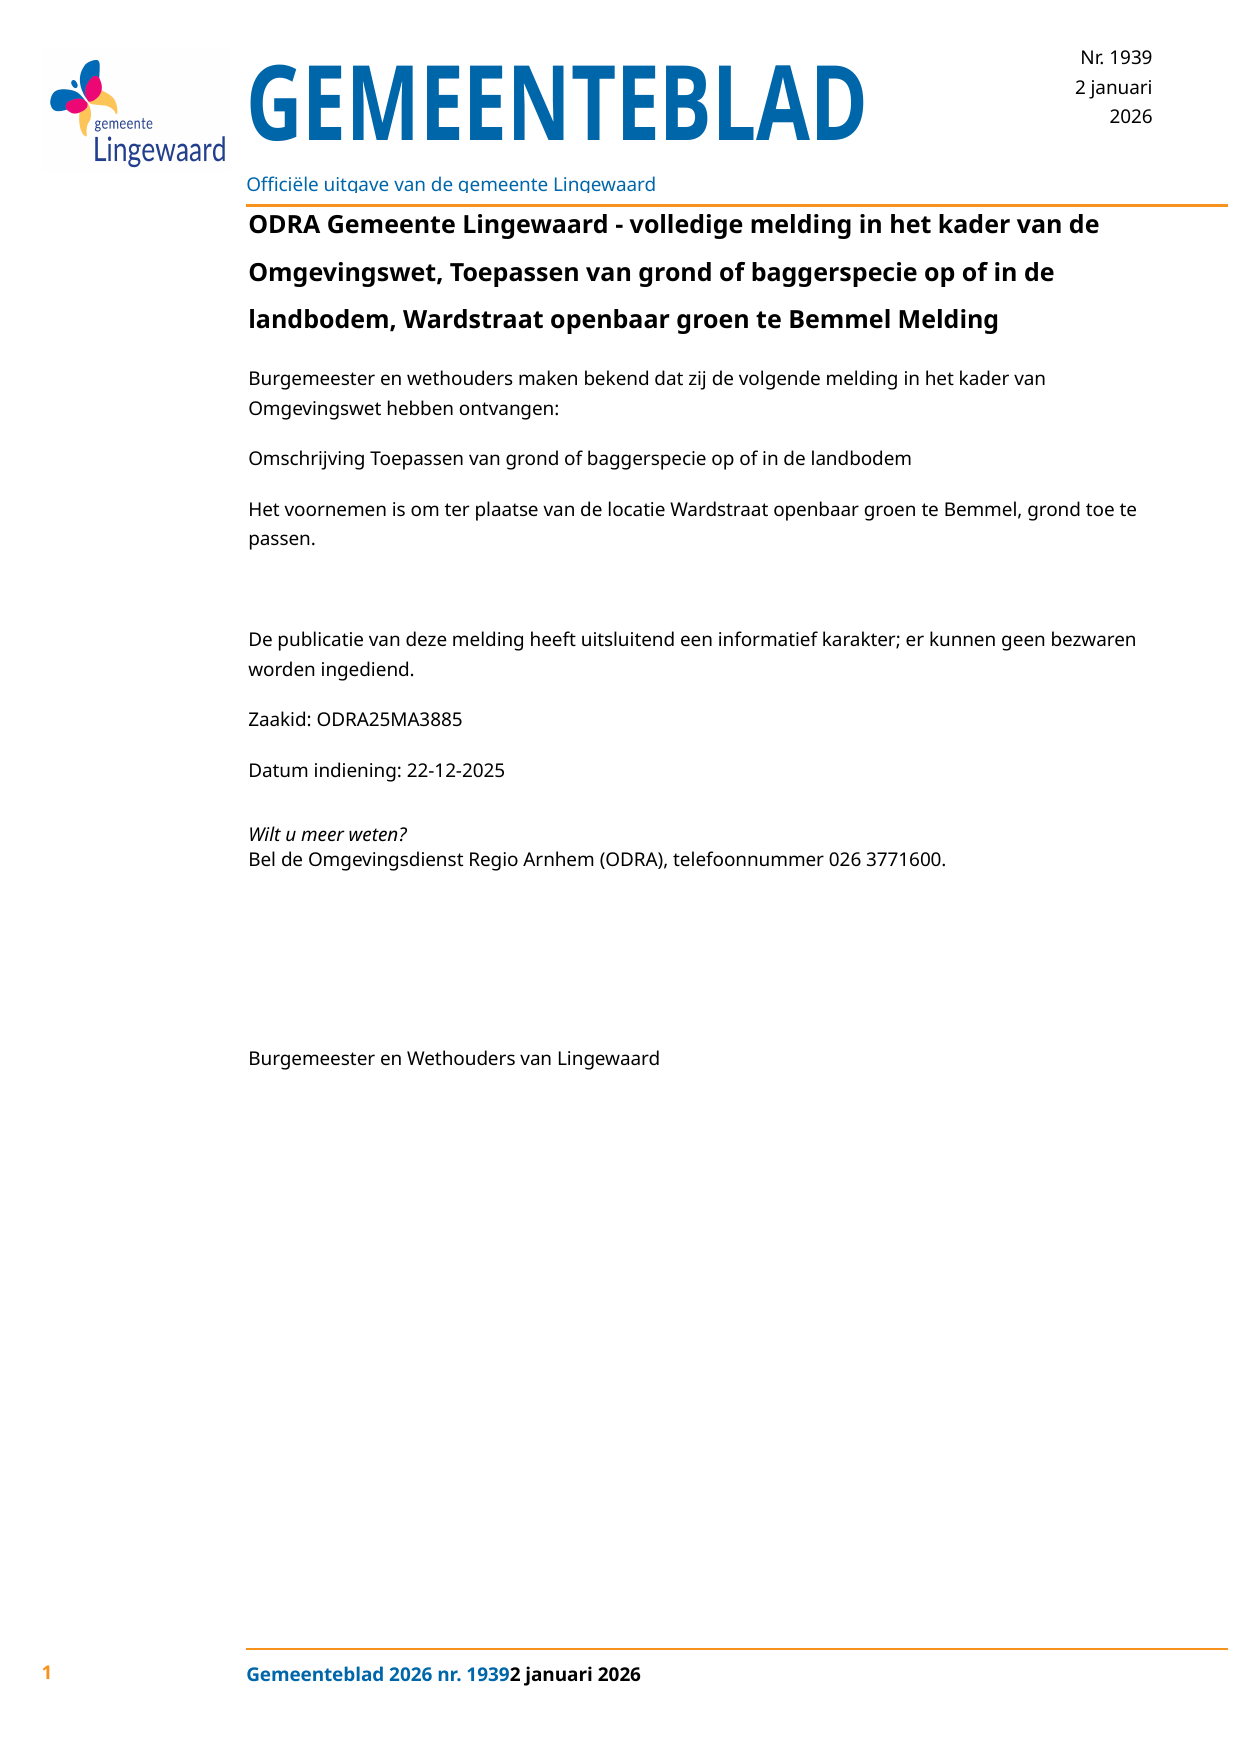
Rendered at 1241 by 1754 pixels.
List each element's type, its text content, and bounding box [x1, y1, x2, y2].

text Burgemeester en Wethouders van Lingewaard [248, 1046, 1152, 1071]
text Het voornemen is om ter plaatse van de locatie Wardstraat openbaar groen te Bemmel, grond toe te passen. [248, 496, 1152, 551]
text Wilt u meer weten? [248, 821, 1152, 846]
text Datum indiening: 22-12-2025 [248, 757, 1152, 782]
text Zaakid: ODRA25MA3885 [248, 706, 1152, 732]
text Burgemeester en wethouders maken bekend dat zij de volgende melding in het kader van Omgevingswet hebben ontvangen: [248, 366, 1152, 421]
text ODRA Gemeente Lingewaard - volledige melding in het kader van de Omgevingswet, Toepassen van grond of baggerspecie op of in de landbodem, Wardstraat openbaar groen te Bemmel Melding [248, 207, 1152, 336]
picture [41, 47, 231, 172]
text Omschrijving Toepassen van grond of baggerspecie op of in de landbodem [248, 446, 1152, 471]
text Bel de Omgevingsdienst Regio Arnhem (ODRA), telefoonnummer 026 3771600. [248, 846, 1152, 872]
text De publicatie van deze melding heeft uitsluitend een informatief karakter; er kunnen geen bezwaren worden ingediend. [248, 626, 1152, 682]
